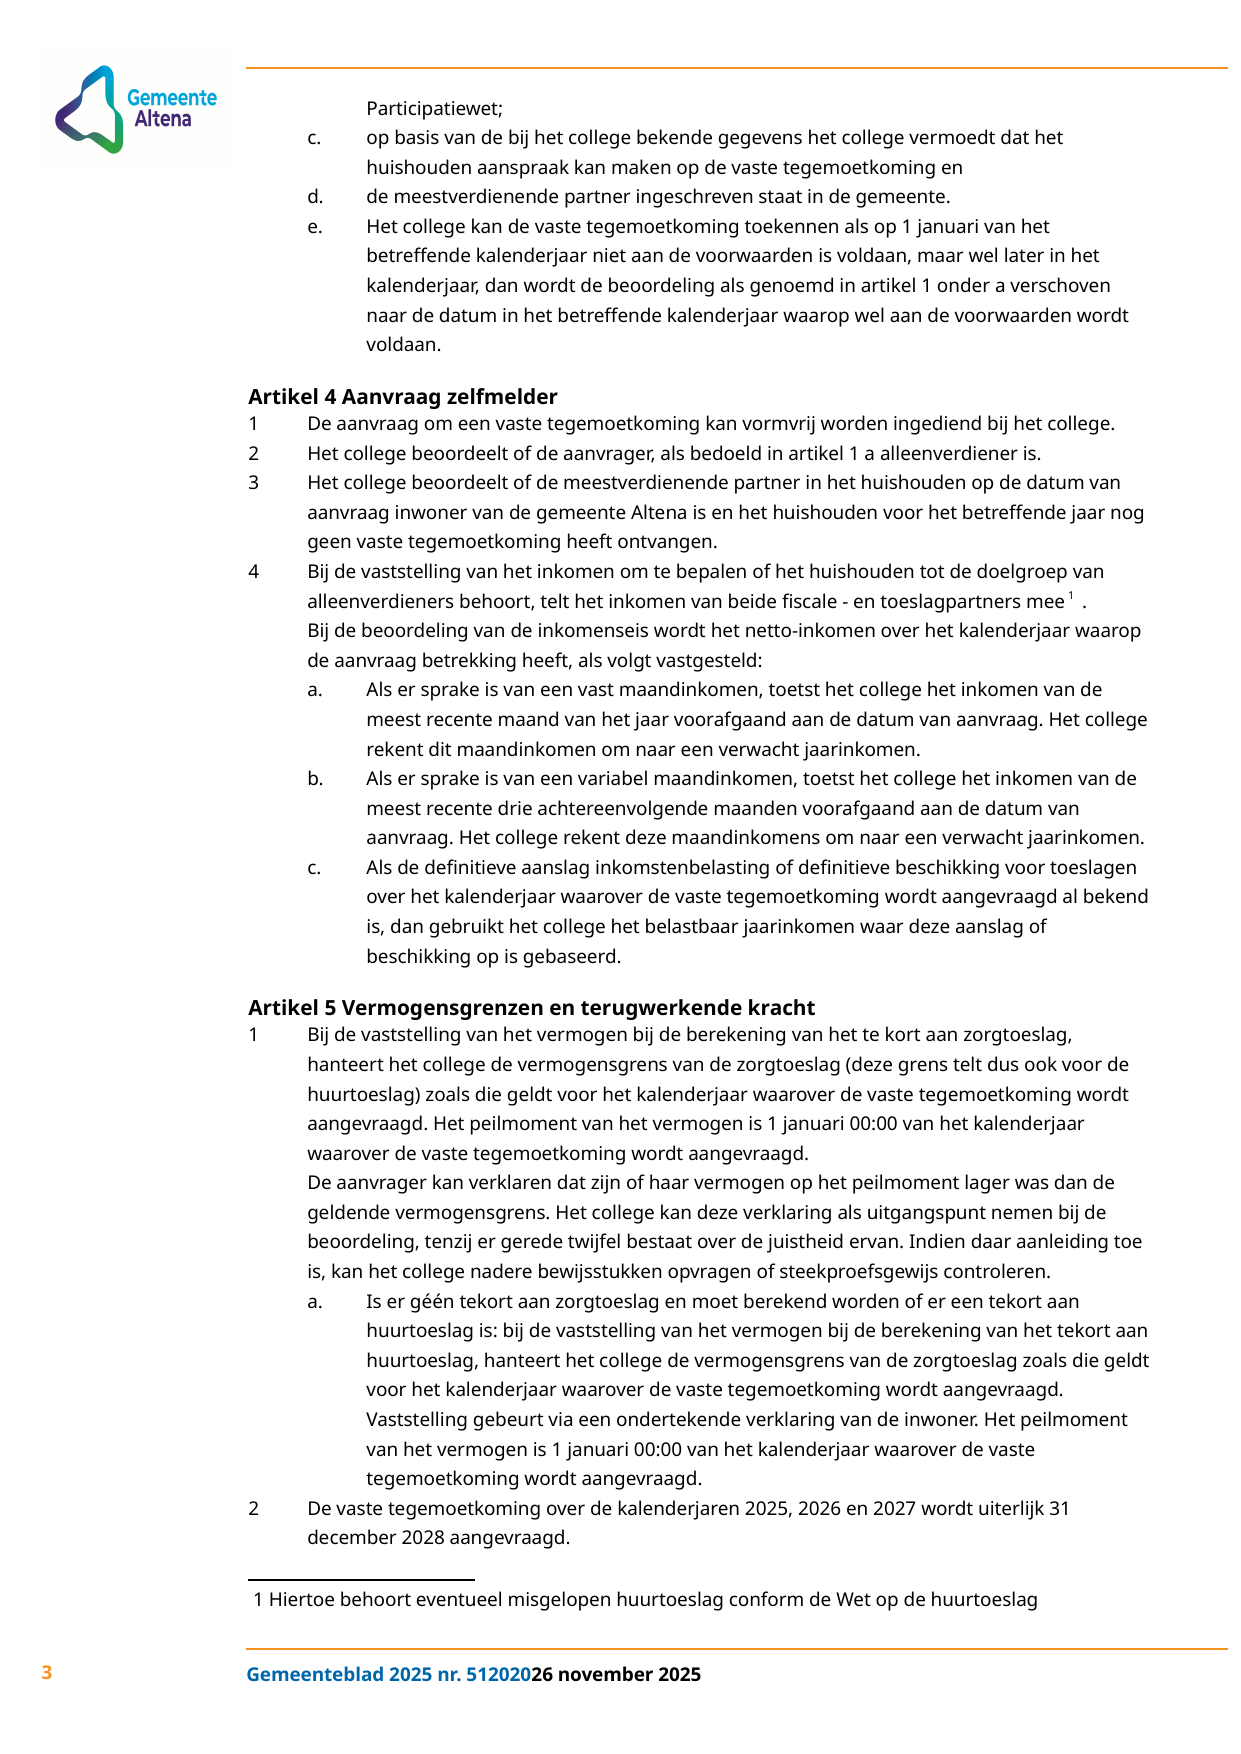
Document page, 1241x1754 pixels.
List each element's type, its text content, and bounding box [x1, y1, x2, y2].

list De vaste tegemoetkoming over de kalenderjaren 2025, 2026 en 2027 wordt uiterlijk 31 december 2028 aangevraagd. [248, 1495, 1152, 1550]
text Artikel 4 Aanvraag zelfmelder [248, 382, 1152, 410]
list Het college beoordeelt of de meestverdienende partner in het huishouden op de datum van aanvraag inwoner van de gemeente Altena is en het huishouden voor het betreffende jaar nog geen vaste tegemoetkoming heeft ontvangen. [248, 469, 1152, 554]
picture [41, 47, 231, 172]
list Als er sprake is van een variabel maandinkomen, toetst het college het inkomen van de meest recente drie achtereenvolgende maanden voorafgaand aan de datum van aanvraag. Het college rekent deze maandinkomens om naar een verwacht jaarinkomen. [307, 765, 1152, 850]
list De aanvraag om een vaste tegemoetkoming kan vormvrij worden ingediend bij het college. [248, 410, 1152, 436]
list de meestverdienende partner ingeschreven staat in de gemeente. [307, 183, 1152, 209]
list Hiertoe behoort eventueel misgelopen huurtoeslag conform de Wet op de huurtoeslag [248, 1586, 1152, 1612]
list Als de definitieve aanslag inkomstenbelasting of definitieve beschikking voor toeslagen over het kalenderjaar waarover de vaste tegemoetkoming wordt aangevraagd al bekend is, dan gebruikt het college het belastbaar jaarinkomen waar deze aanslag of beschikking op is gebaseerd. [307, 854, 1152, 968]
list Bij de beoordeling van de inkomenseis wordt het netto-inkomen over het kalenderjaar waarop de aanvraag betrekking heeft, als volgt vastgesteld: [248, 617, 1152, 673]
list Bij de vaststelling van het vermogen bij de berekening van het te kort aan zorgtoeslag, hanteert het college de vermogensgrens van de zorgtoeslag (deze grens telt dus ook voor de huurtoeslag) zoals die geldt voor het kalenderjaar waarover de vaste tegemoetkoming wordt aangevraagd. Het peilmoment van het vermogen is 1 januari 00:00 van het kalenderjaar waarover de vaste tegemoetkoming wordt aangevraagd. [248, 1022, 1152, 1166]
text Artikel 5 Vermogensgrenzen en terugwerkende kracht [248, 993, 1152, 1022]
list Het college beoordeelt of de aanvrager, als bedoeld in artikel 1 a alleenverdiener is. [248, 440, 1152, 466]
list Is er géén tekort aan zorgtoeslag en moet berekend worden of er een tekort aan huurtoeslag is: bij de vaststelling van het vermogen bij de berekening van het tekort aan huurtoeslag, hanteert het college de vermogensgrens van de zorgtoeslag zoals die geldt voor het kalenderjaar waarover de vaste tegemoetkoming wordt aangevraagd. Vaststelling gebeurt via een ondertekende verklaring van de inwoner. Het peilmoment van het vermogen is 1 januari 00:00 van het kalenderjaar waarover de vaste tegemoetkoming wordt aangevraagd. [307, 1288, 1152, 1491]
list Bij de vaststelling van het inkomen om te bepalen of het huishouden tot de doelgroep van alleenverdieners behoort, telt het inkomen van beide fiscale - en toeslagpartners mee . [248, 558, 1152, 613]
list Het college kan de vaste tegemoetkoming toekennen als op 1 januari van het betreffende kalenderjaar niet aan de voorwaarden is voldaan, maar wel later in het kalenderjaar, dan wordt de beoordeling als genoemd in artikel 1 onder a verschoven naar de datum in het betreffende kalenderjaar waarop wel aan de voorwaarden wordt voldaan. [307, 213, 1152, 357]
list De aanvrager kan verklaren dat zijn of haar vermogen op het peilmoment lager was dan de geldende vermogensgrens. Het college kan deze verklaring als uitgangspunt nemen bij de beoordeling, tenzij er gerede twijfel bestaat over de juistheid ervan. Indien daar aanleiding toe is, kan het college nadere bewijsstukken opvragen of steekproefsgewijs controleren. [248, 1169, 1152, 1284]
list Participatiewet; [307, 95, 1152, 121]
list op basis van de bij het college bekende gegevens het college vermoedt dat het huishouden aanspraak kan maken op de vaste tegemoetkoming en [307, 124, 1152, 180]
list Als er sprake is van een vast maandinkomen, toetst het college het inkomen van de meest recente maand van het jaar voorafgaand aan de datum van aanvraag. Het college rekent dit maandinkomen om naar een verwacht jaarinkomen. [307, 677, 1152, 761]
